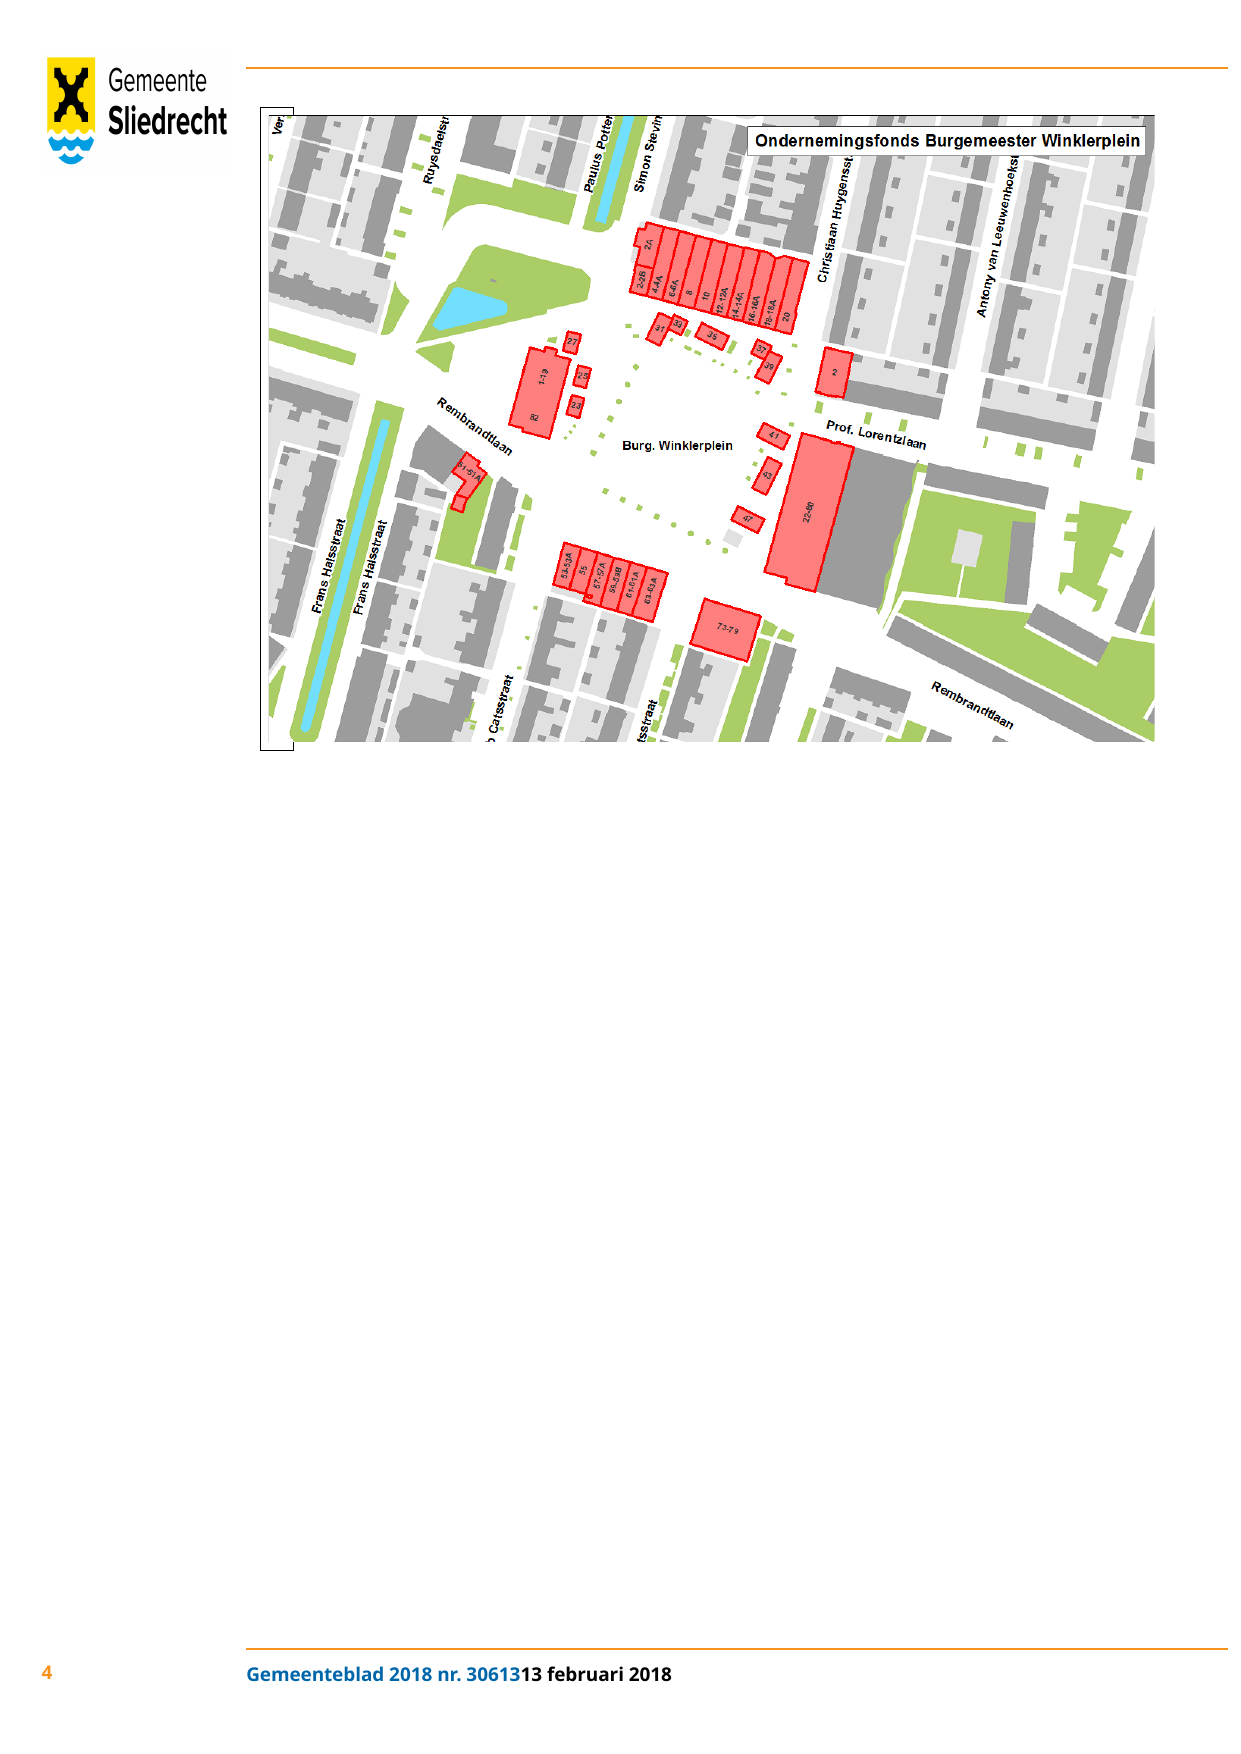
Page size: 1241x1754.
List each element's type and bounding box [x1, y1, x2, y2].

picture [268, 115, 1155, 742]
picture [41, 47, 231, 172]
